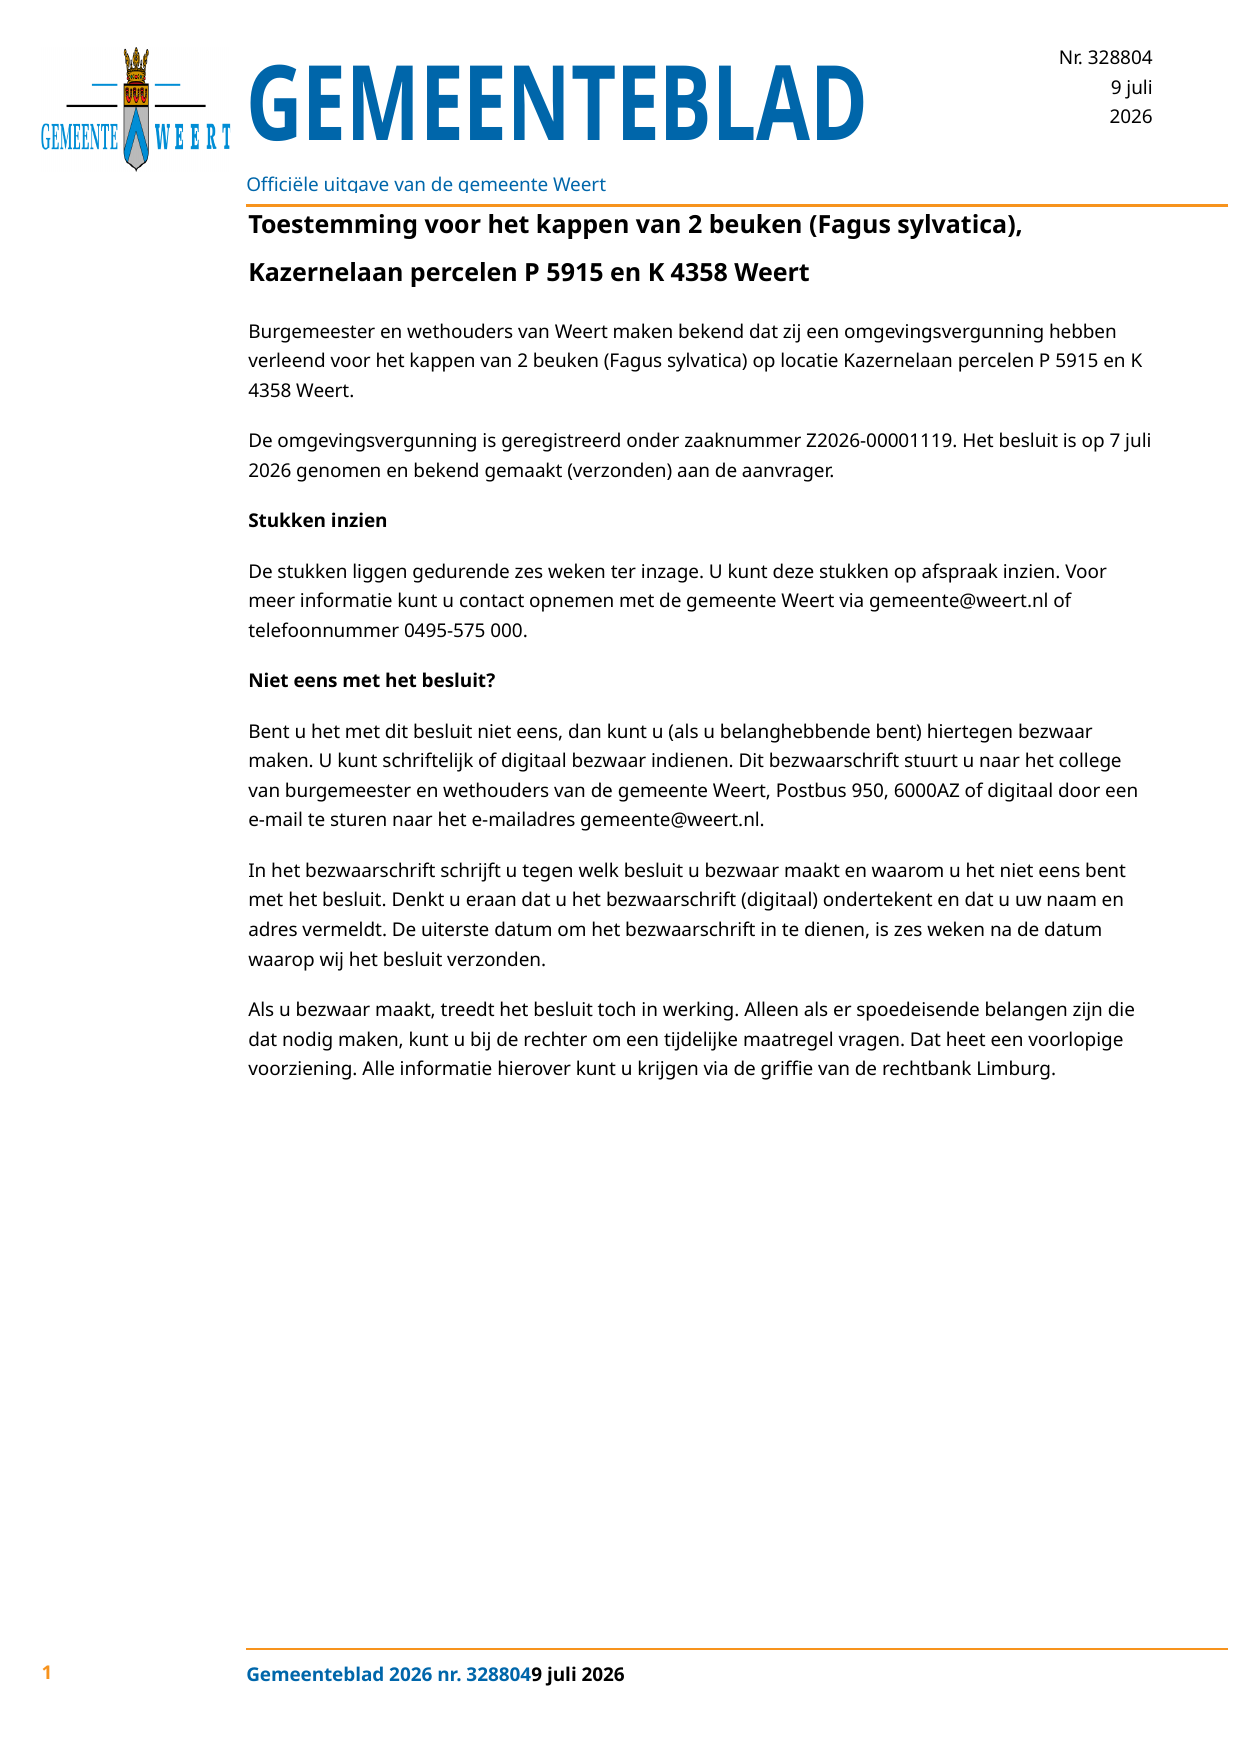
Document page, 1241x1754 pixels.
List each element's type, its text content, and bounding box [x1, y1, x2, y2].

text Bent u het met dit besluit niet eens, dan kunt u (als u belanghebbende bent) hiertegen bezwaar maken. U kunt schriftelijk of digitaal bezwaar indienen. Dit bezwaarschrift stuurt u naar het college van burgemeester en wethouders van de gemeente Weert, Postbus 950, 6000AZ of digitaal door een e-mail te sturen naar het e-mailadres gemeente@weert.nl. [248, 718, 1152, 832]
text Burgemeester en wethouders van Weert maken bekend dat zij een omgevingsvergunning hebben verleend voor het kappen van 2 beuken (Fagus sylvatica) op locatie Kazernelaan percelen P 5915 en K 4358 Weert. [248, 318, 1152, 403]
text De stukken liggen gedurende zes weken ter inzage. U kunt deze stukken op afspraak inzien. Voor meer informatie kunt u contact opnemen met de gemeente Weert via gemeente@weert.nl of telefoonnummer 0495-575 000. [248, 558, 1152, 643]
picture [41, 47, 231, 172]
text De omgevingsvergunning is geregistreerd onder zaaknummer Z2026-00001119. Het besluit is op 7 juli 2026 genomen en bekend gemaakt (verzonden) aan de aanvrager. [248, 427, 1152, 483]
text Toestemming voor het kappen van 2 beuken (Fagus sylvatica), Kazernelaan percelen P 5915 en K 4358 Weert [248, 207, 1152, 288]
text Stukken inzien [248, 507, 1152, 533]
text In het bezwaarschrift schrijft u tegen welk besluit u bezwaar maakt en waarom u het niet eens bent met het besluit. Denkt u eraan dat u het bezwaarschrift (digitaal) ondertekent en dat u uw naam en adres vermeldt. De uiterste datum om het bezwaarschrift in te dienen, is zes weken na de datum waarop wij het besluit verzonden. [248, 857, 1152, 972]
text Niet eens met het besluit? [248, 667, 1152, 693]
text Als u bezwaar maakt, treedt het besluit toch in werking. Alleen als er spoedeisende belangen zijn die dat nodig maken, kunt u bij de rechter om een tijdelijke maatregel vragen. Dat heet een voorlopige voorziening. Alle informatie hierover kunt u krijgen via de griffie van de rechtbank Limburg. [248, 996, 1152, 1081]
